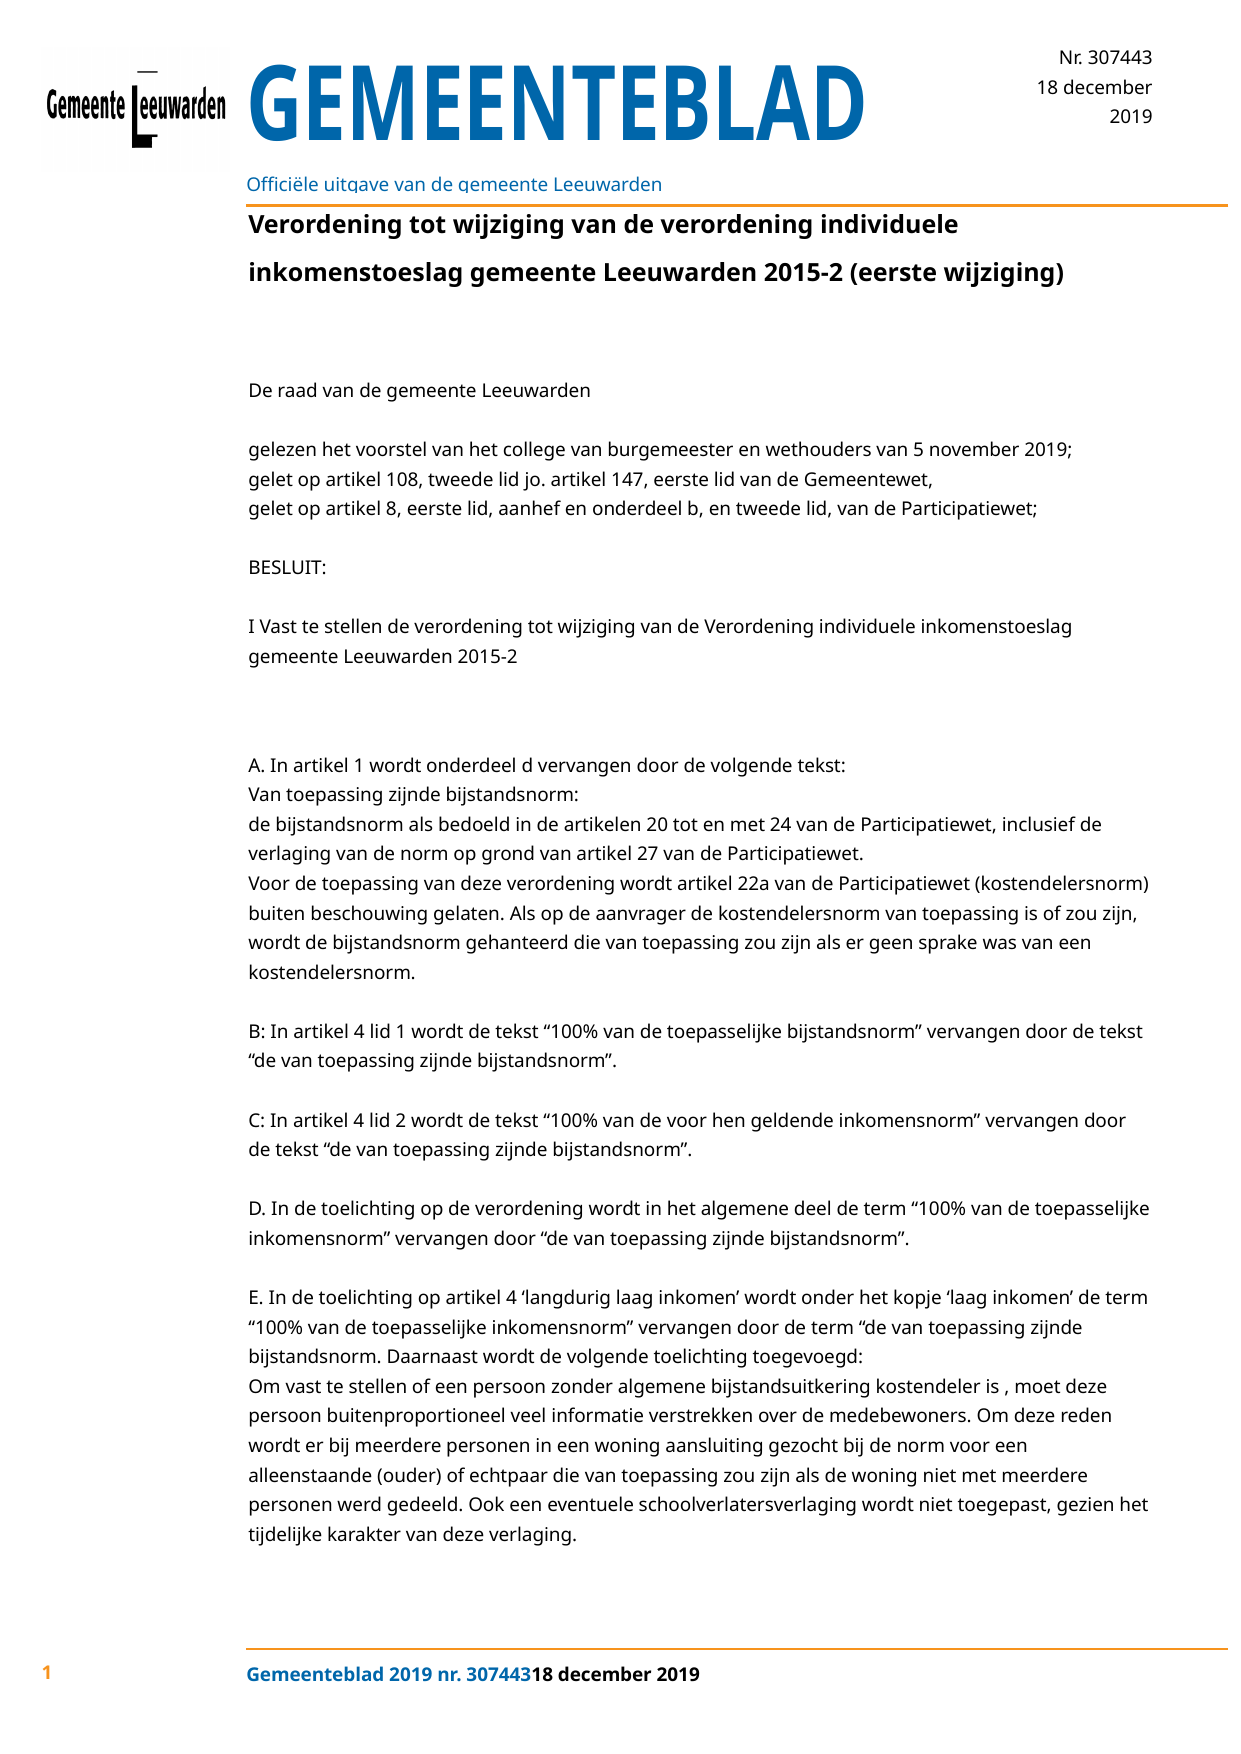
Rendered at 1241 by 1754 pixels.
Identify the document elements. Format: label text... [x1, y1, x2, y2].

text I Vast te stellen de verordening tot wijziging van de Verordening individuele inkomenstoeslag gemeente Leeuwarden 2015-2 [248, 614, 1152, 669]
text A. In artikel 1 wordt onderdeel d vervangen door de volgende tekst: [248, 752, 1152, 777]
picture [41, 47, 231, 172]
text gelezen het voorstel van het college van burgemeester en wethouders van 5 november 2019; [248, 436, 1152, 462]
text De raad van de gemeente Leeuwarden [248, 377, 1152, 403]
text BESLUIT: [248, 554, 1152, 580]
text Om vast te stellen of een persoon zonder algemene bijstandsuitkering kostendeler is , moet deze persoon buitenproportioneel veel informatie verstrekken over de medebewoners. Om deze reden wordt er bij meerdere personen in een woning aansluiting gezocht bij de norm voor een alleenstaande (ouder) of echtpaar die van toepassing zou zijn als de woning niet met meerdere personen werd gedeeld. Ook een eventuele schoolverlatersverlaging wordt niet toegepast, gezien het tijdelijke karakter van deze verlaging. [248, 1373, 1152, 1547]
text D. In de toelichting op de verordening wordt in het algemene deel de term “100% van de toepasselijke inkomensnorm” vervangen door “de van toepassing zijnde bijstandsnorm”. [248, 1196, 1152, 1251]
text Verordening tot wijziging van de verordening individuele inkomenstoeslag gemeente Leeuwarden 2015-2 (eerste wijziging) [248, 207, 1152, 288]
text Voor de toepassing van deze verordening wordt artikel 22a van de Participatiewet (kostendelersnorm) buiten beschouwing gelaten. Als op de aanvrager de kostendelersnorm van toepassing is of zou zijn, wordt de bijstandsnorm gehanteerd die van toepassing zou zijn als er geen sprake was van een kostendelersnorm. [248, 870, 1152, 984]
text de bijstandsnorm als bedoeld in de artikelen 20 tot en met 24 van de Participatiewet, inclusief de verlaging van de norm op grond van artikel 27 van de Participatiewet. [248, 811, 1152, 866]
text gelet op artikel 8, eerste lid, aanhef en onderdeel b, en tweede lid, van de Participatiewet; [248, 495, 1152, 521]
text gelet op artikel 108, tweede lid jo. artikel 147, eerste lid van de Gemeentewet, [248, 466, 1152, 492]
text Van toepassing zijnde bijstandsnorm: [248, 781, 1152, 807]
text B: In artikel 4 lid 1 wordt de tekst “100% van de toepasselijke bijstandsnorm” vervangen door de tekst “de van toepassing zijnde bijstandsnorm”. [248, 1018, 1152, 1073]
text C: In artikel 4 lid 2 wordt de tekst “100% van de voor hen geldende inkomensnorm” vervangen door de tekst “de van toepassing zijnde bijstandsnorm”. [248, 1107, 1152, 1162]
text E. In de toelichting op artikel 4 ‘langdurig laag inkomen’ wordt onder het kopje ‘laag inkomen’ de term “100% van de toepasselijke inkomensnorm” vervangen door de term “de van toepassing zijnde bijstandsnorm. Daarnaast wordt de volgende toelichting toegevoegd: [248, 1284, 1152, 1369]
